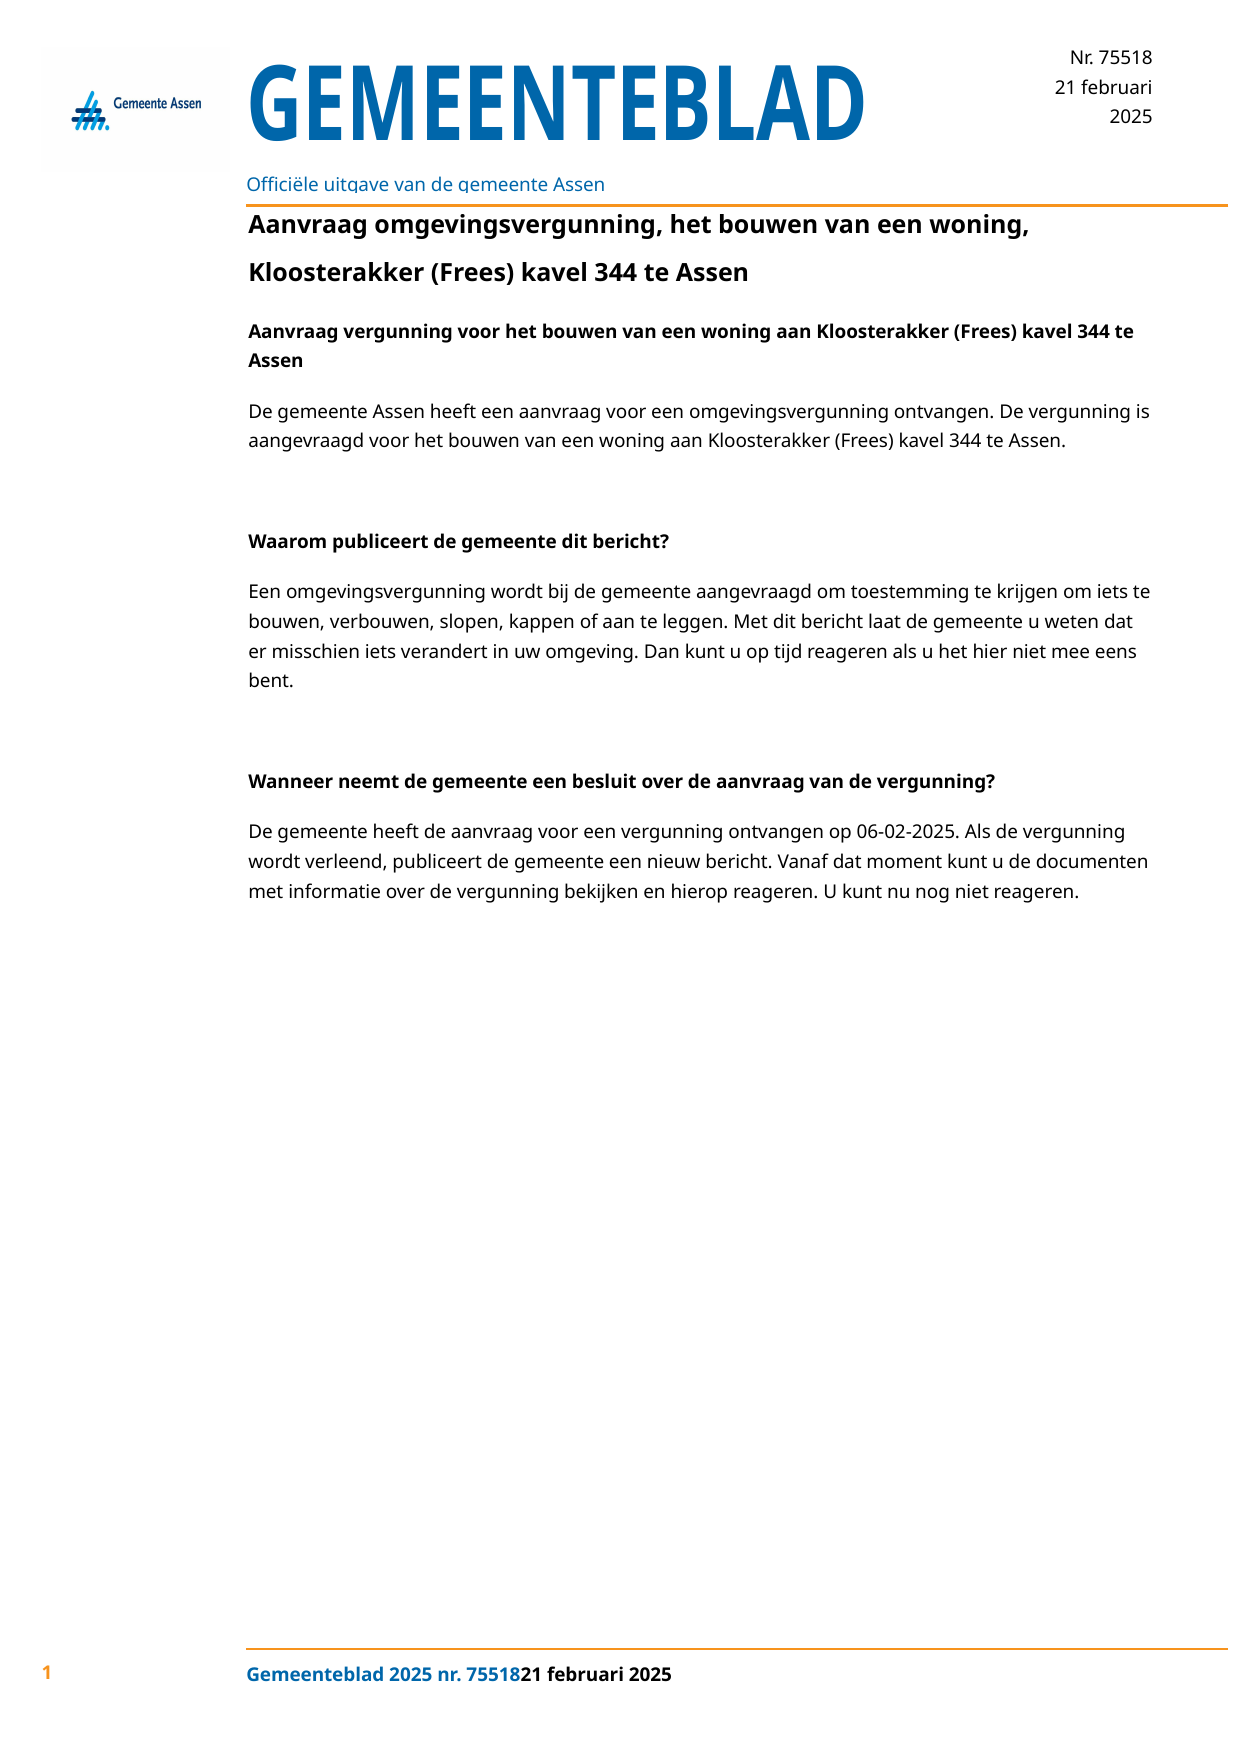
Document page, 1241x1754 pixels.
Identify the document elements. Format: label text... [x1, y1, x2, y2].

text Waarom publiceert de gemeente dit bericht? [248, 528, 1152, 554]
text Wanneer neemt de gemeente een besluit over de aanvraag van de vergunning? [248, 768, 1152, 794]
text De gemeente Assen heeft een aanvraag voor een omgevingsvergunning ontvangen. De vergunning is aangevraagd voor het bouwen van een woning aan Kloosterakker (Frees) kavel 344 te Assen. [248, 398, 1152, 453]
text Een omgevingsvergunning wordt bij de gemeente aangevraagd om toestemming te krijgen om iets te bouwen, verbouwen, slopen, kappen of aan te leggen. Met dit bericht laat de gemeente u weten dat er misschien iets verandert in uw omgeving. Dan kunt u op tijd reageren als u het hier niet mee eens bent. [248, 579, 1152, 693]
text Aanvraag vergunning voor het bouwen van een woning aan Kloosterakker (Frees) kavel 344 te Assen [248, 318, 1152, 373]
picture [41, 47, 231, 172]
text De gemeente heeft de aanvraag voor een vergunning ontvangen op 06-02-2025. Als de vergunning wordt verleend, publiceert de gemeente een nieuw bericht. Vanaf dat moment kunt u de documenten met informatie over de vergunning bekijken en hierop reageren. U kunt nu nog niet reageren. [248, 819, 1152, 904]
text Aanvraag omgevingsvergunning, het bouwen van een woning, Kloosterakker (Frees) kavel 344 te Assen [248, 207, 1152, 288]
